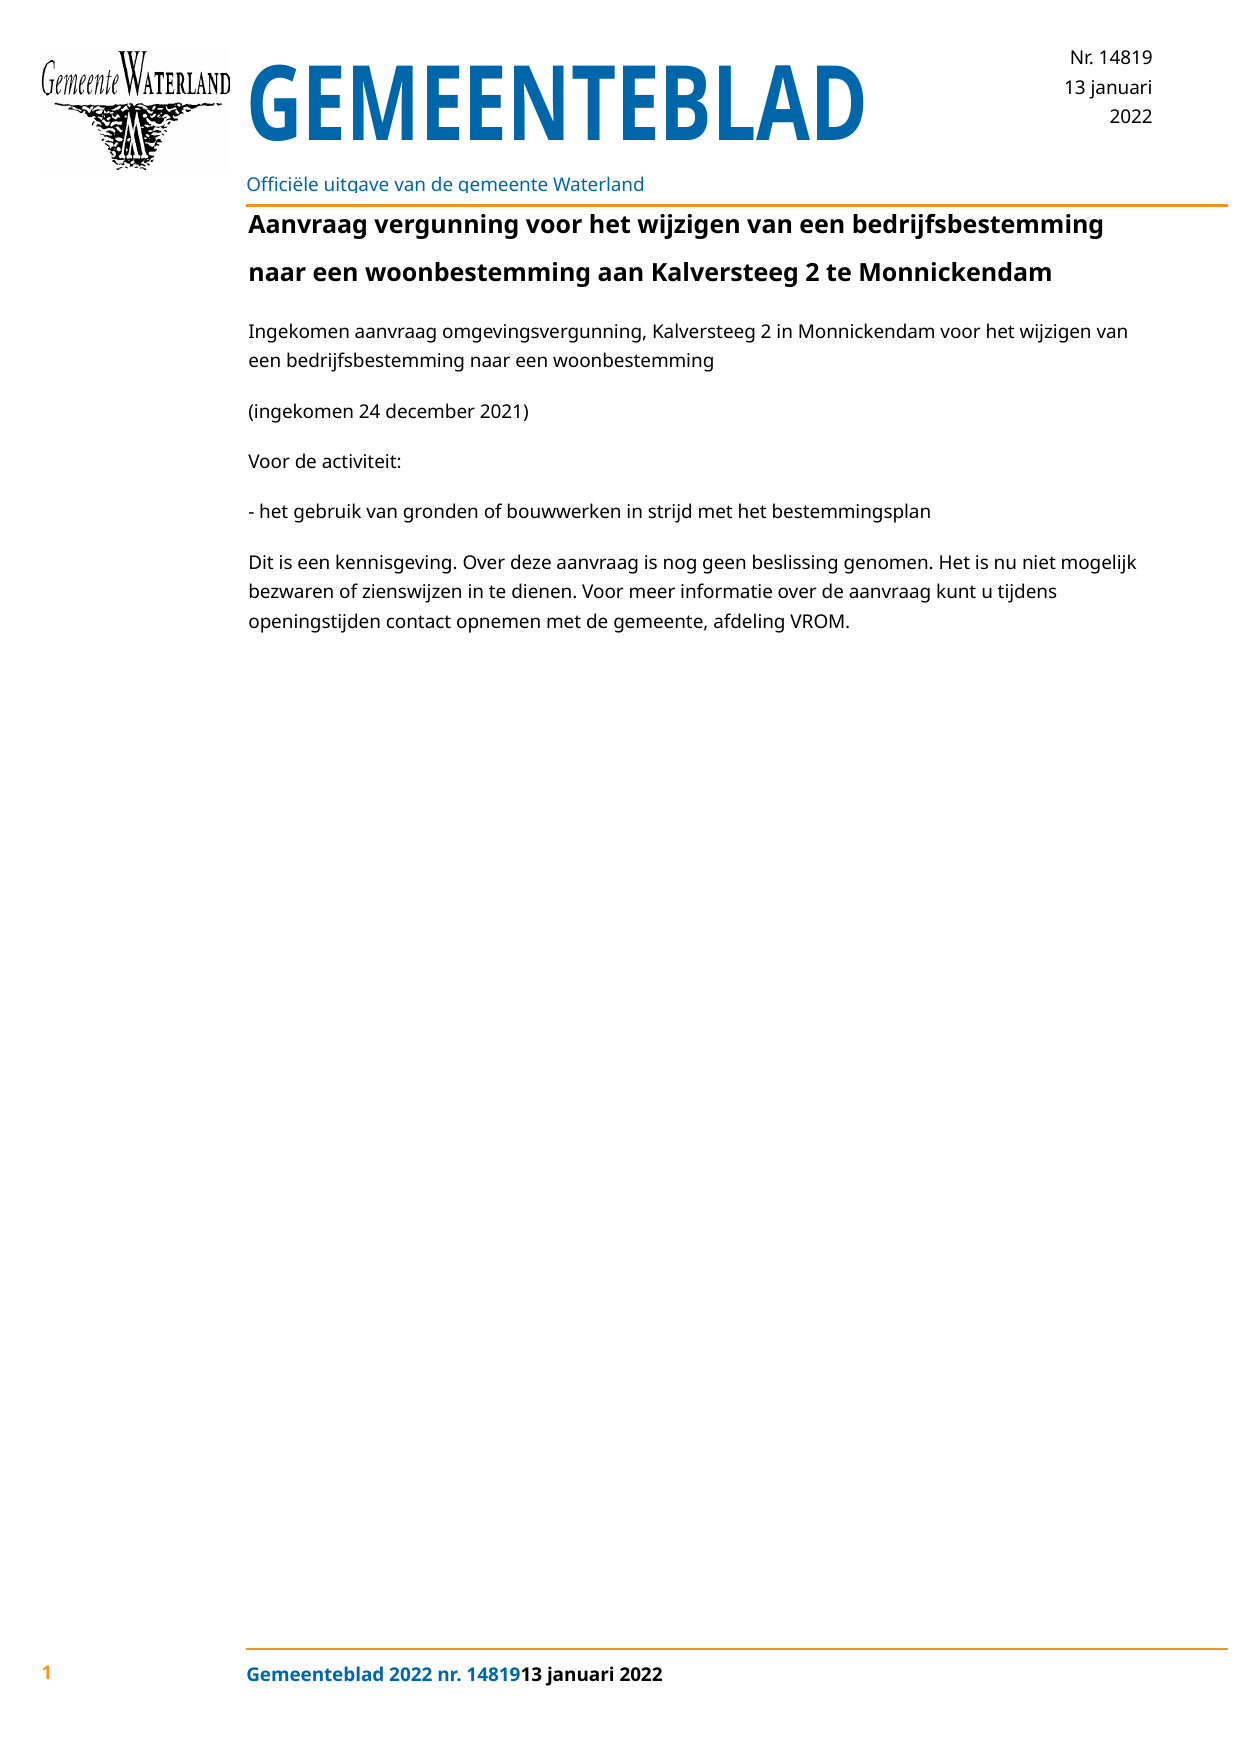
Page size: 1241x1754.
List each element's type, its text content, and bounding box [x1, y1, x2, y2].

picture [41, 47, 231, 172]
text Dit is een kennisgeving. Over deze aanvraag is nog geen beslissing genomen. Het is nu niet mogelijk bezwaren of zienswijzen in te dienen. Voor meer informatie over de aanvraag kunt u tijdens openingstijden contact opnemen met de gemeente, afdeling VROM. [248, 549, 1152, 634]
text (ingekomen 24 december 2021) [248, 398, 1152, 424]
text Aanvraag vergunning voor het wijzigen van een bedrijfsbestemming naar een woonbestemming aan Kalversteeg 2 te Monnickendam [248, 207, 1152, 288]
text - het gebruik van gronden of bouwwerken in strijd met het bestemmingsplan [248, 499, 1152, 524]
text Voor de activiteit: [248, 448, 1152, 474]
text Ingekomen aanvraag omgevingsvergunning, Kalversteeg 2 in Monnickendam voor het wijzigen van een bedrijfsbestemming naar een woonbestemming [248, 318, 1152, 373]
